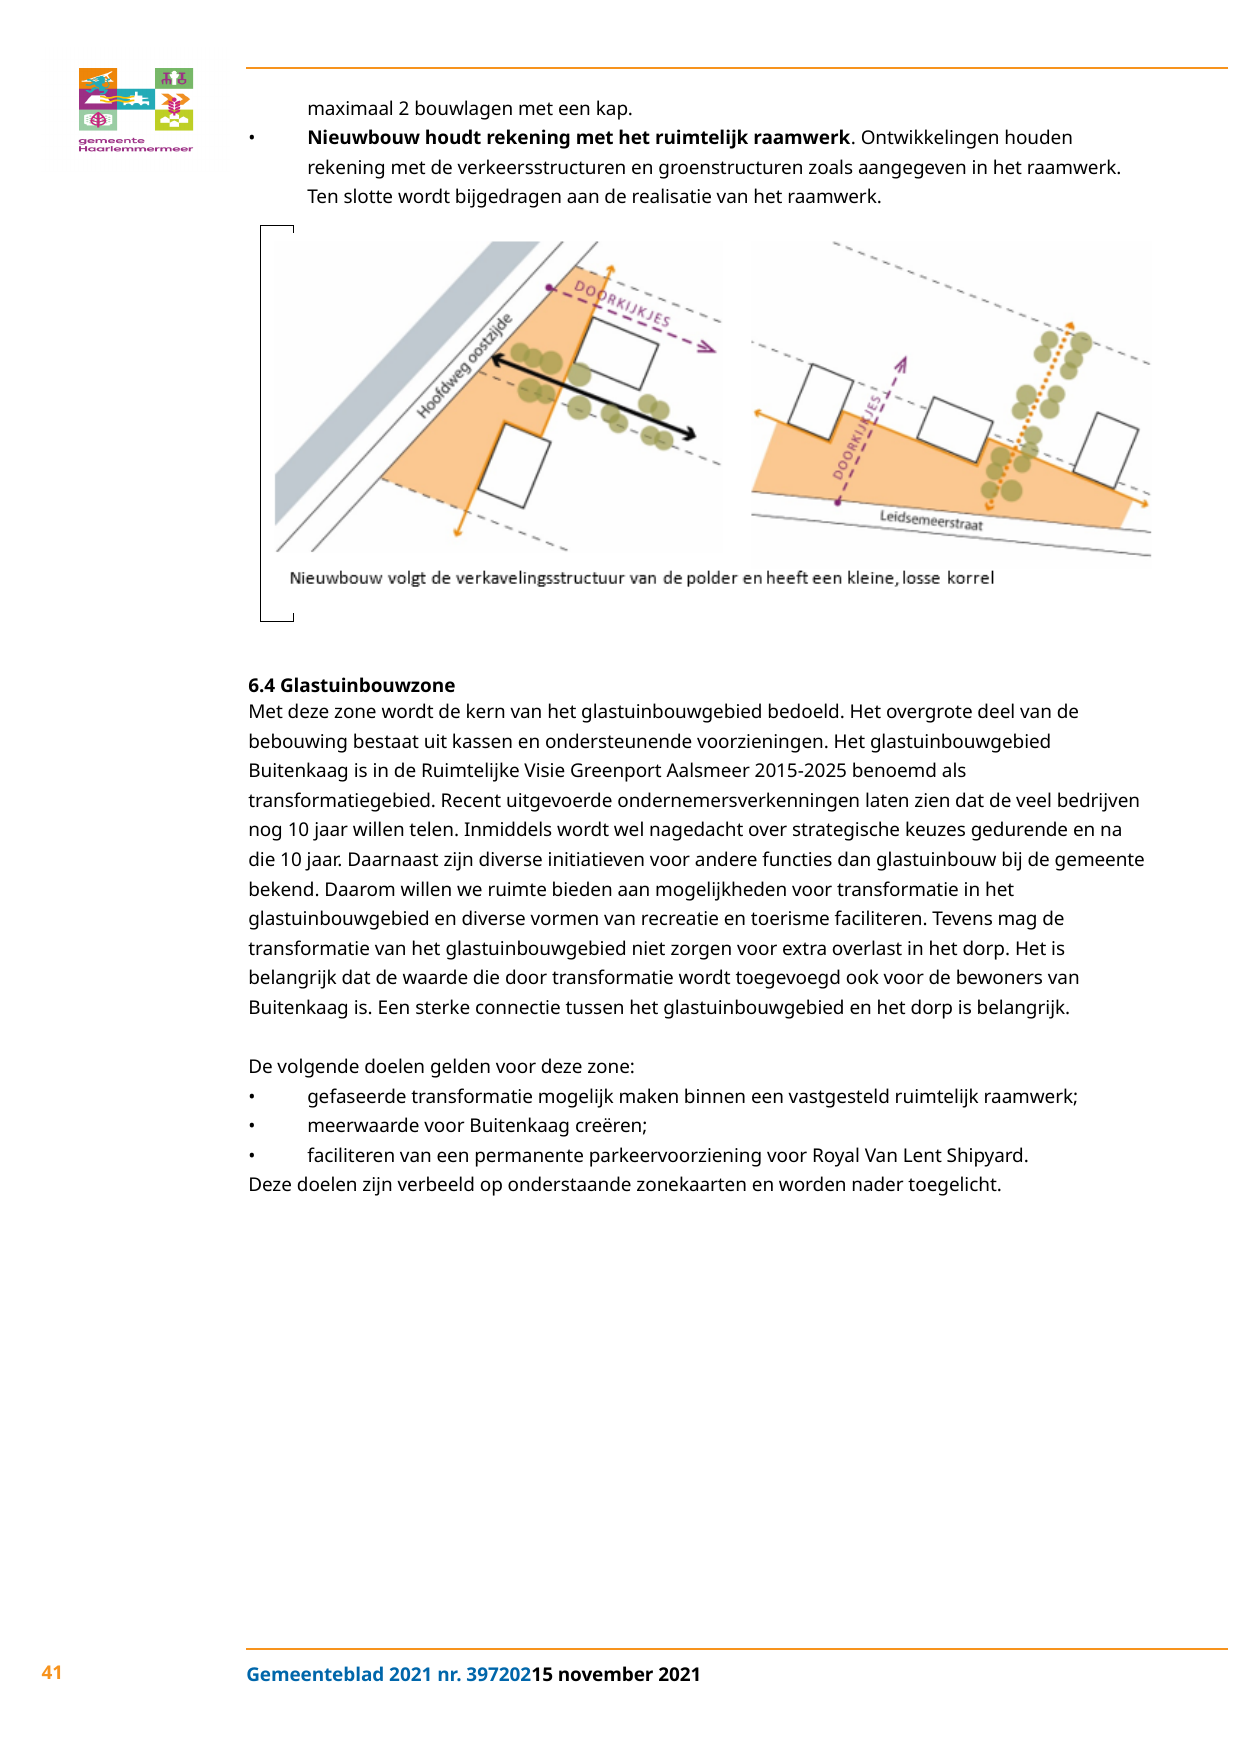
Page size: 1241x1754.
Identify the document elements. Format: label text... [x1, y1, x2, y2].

text Met deze zone wordt de kern van het glastuinbouwgebied bedoeld. Het overgrote deel van de bebouwing bestaat uit kassen en ondersteunende voorzieningen. Het glastuinbouwgebied Buitenkaag is in de Ruimtelijke Visie Greenport Aalsmeer 2015-2025 benoemd als transformatiegebied. Recent uitgevoerde ondernemersverkenningen laten zien dat de veel bedrijven nog 10 jaar willen telen. Inmiddels wordt wel nagedacht over strategische keuzes gedurende en na die 10 jaar. Daarnaast zijn diverse initiatieven voor andere functies dan glastuinbouw bij de gemeente bekend. Daarom willen we ruimte bieden aan mogelijkheden voor transformatie in het glastuinbouwgebied en diverse vormen van recreatie en toerisme faciliteren. Tevens mag de transformatie van het glastuinbouwgebied niet zorgen voor extra overlast in het dorp. Het is belangrijk dat de waarde die door transformatie wordt toegevoegd ook voor de bewoners van Buitenkaag is. Een sterke connectie tussen het glastuinbouwgebied en het dorp is belangrijk. [248, 698, 1152, 1020]
text Deze doelen zijn verbeeld op onderstaande zonekaarten en worden nader toegelicht. [248, 1172, 1152, 1197]
list meerwaarde voor Buitenkaag creëren; [248, 1112, 1152, 1138]
list gefaseerde transformatie mogelijk maken binnen een vastgesteld ruimtelijk raamwerk; [248, 1083, 1152, 1108]
picture [41, 47, 231, 172]
list faciliteren van een permanente parkeervoorziening voor Royal Van Lent Shipyard. [248, 1142, 1152, 1168]
picture [268, 233, 1173, 613]
text 6.4 Glastuinbouwzone [248, 672, 1152, 698]
list Nieuwbouw houdt rekening met het ruimtelijk raamwerk. Ontwikkelingen houden rekening met de verkeersstructuren en groenstructuren zoals aangegeven in het raamwerk. Ten slotte wordt bijgedragen aan de realisatie van het raamwerk. [248, 124, 1152, 209]
list maximaal 2 bouwlagen met een kap. [248, 95, 1152, 121]
text De volgende doelen gelden voor deze zone: [248, 1053, 1152, 1079]
